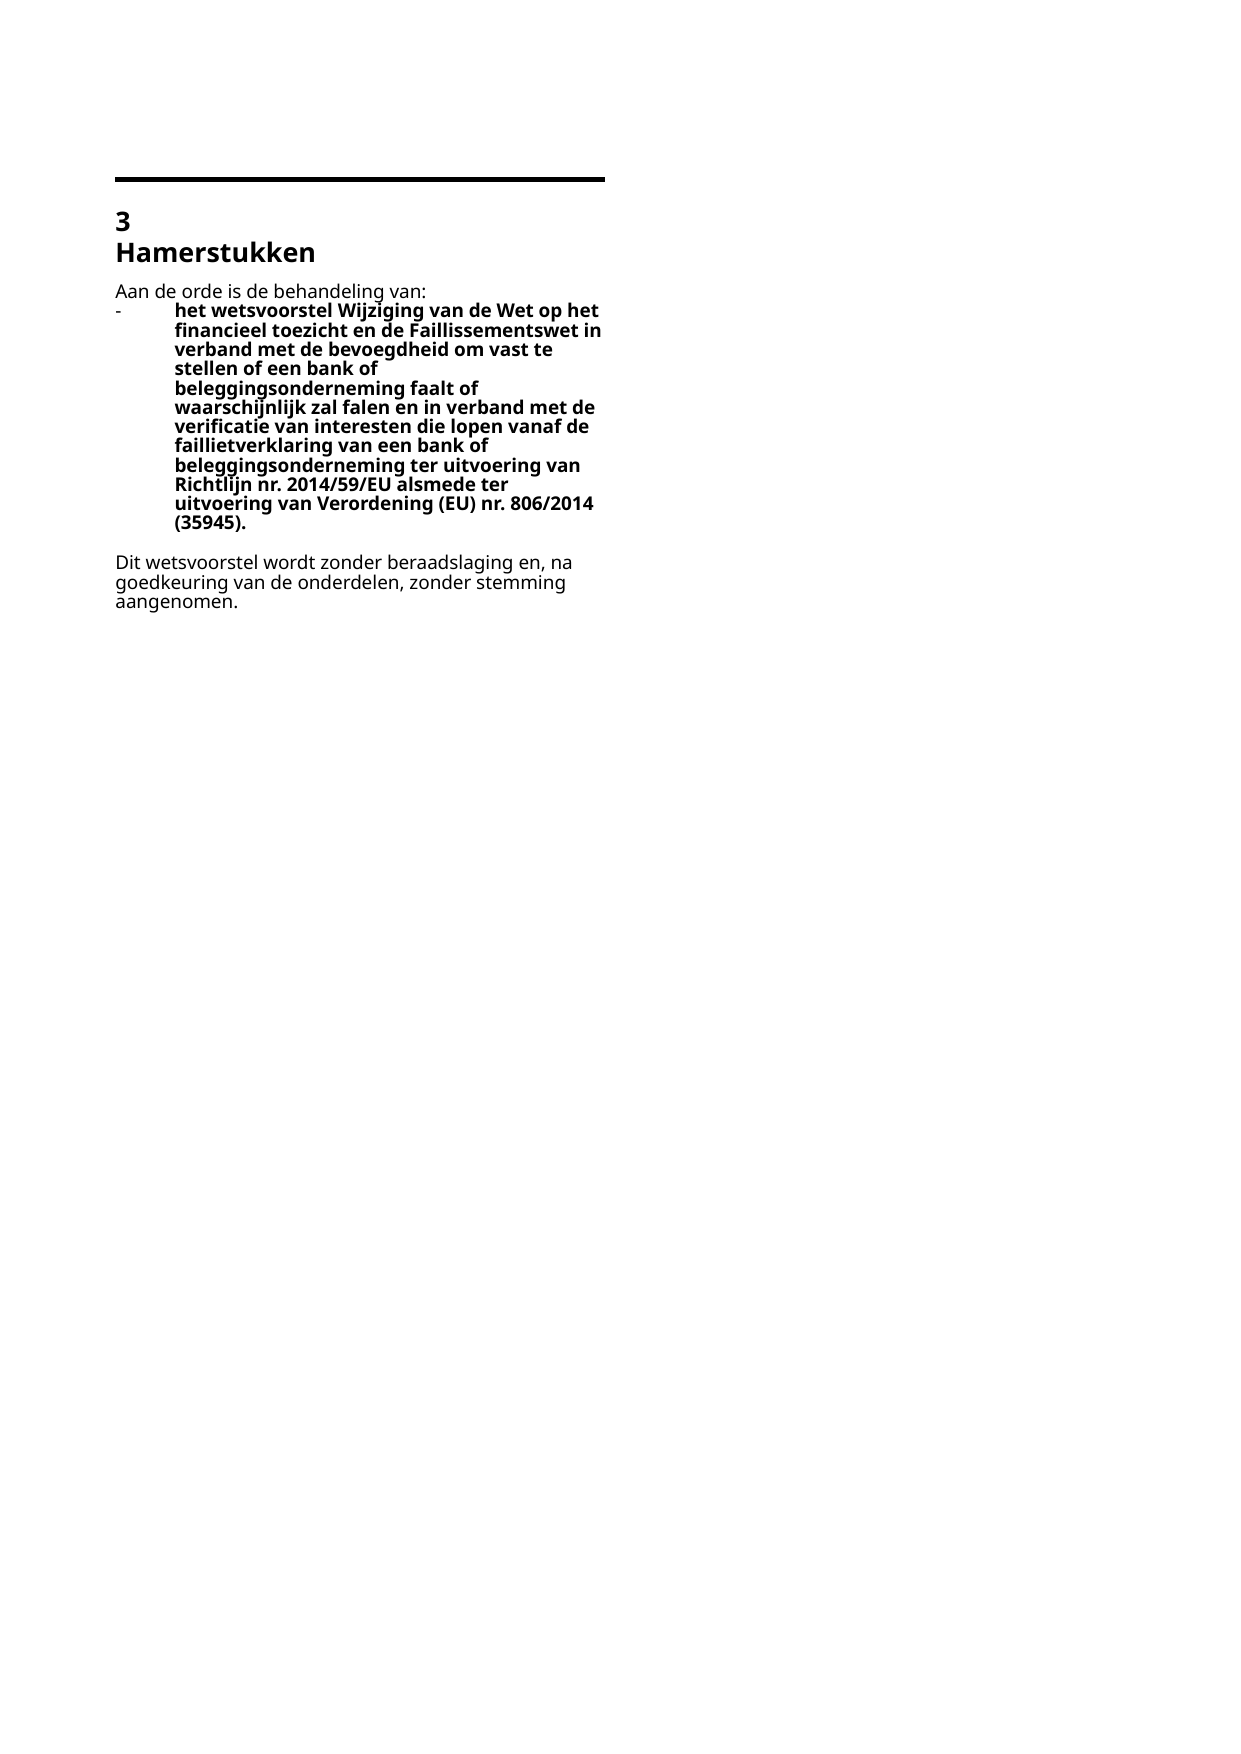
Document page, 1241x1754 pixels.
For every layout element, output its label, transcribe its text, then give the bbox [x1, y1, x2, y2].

list het wetsvoorstel Wijziging van de Wet op het financieel toezicht en de Faillissementswet in verband met de bevoegdheid om vast te stellen of een bank of beleggingsonderneming faalt of waarschijnlijk zal falen en in verband met de verificatie van interesten die lopen vanaf de faillietverklaring van een bank of beleggingsonderneming ter uitvoering van Richtlijn nr. 2014/59/EU alsmede ter uitvoering van Verordening (EU) nr. 806/2014 (35945). [115, 302, 605, 534]
text Aan de orde is de behandeling van: [115, 283, 605, 302]
text Dit wetsvoorstel wordt zonder beraadslaging en, na goedkeuring van de onderdelen, zonder stemming aangenomen. [115, 554, 605, 612]
text Hamerstukken [115, 239, 605, 283]
text 3 [115, 203, 605, 239]
